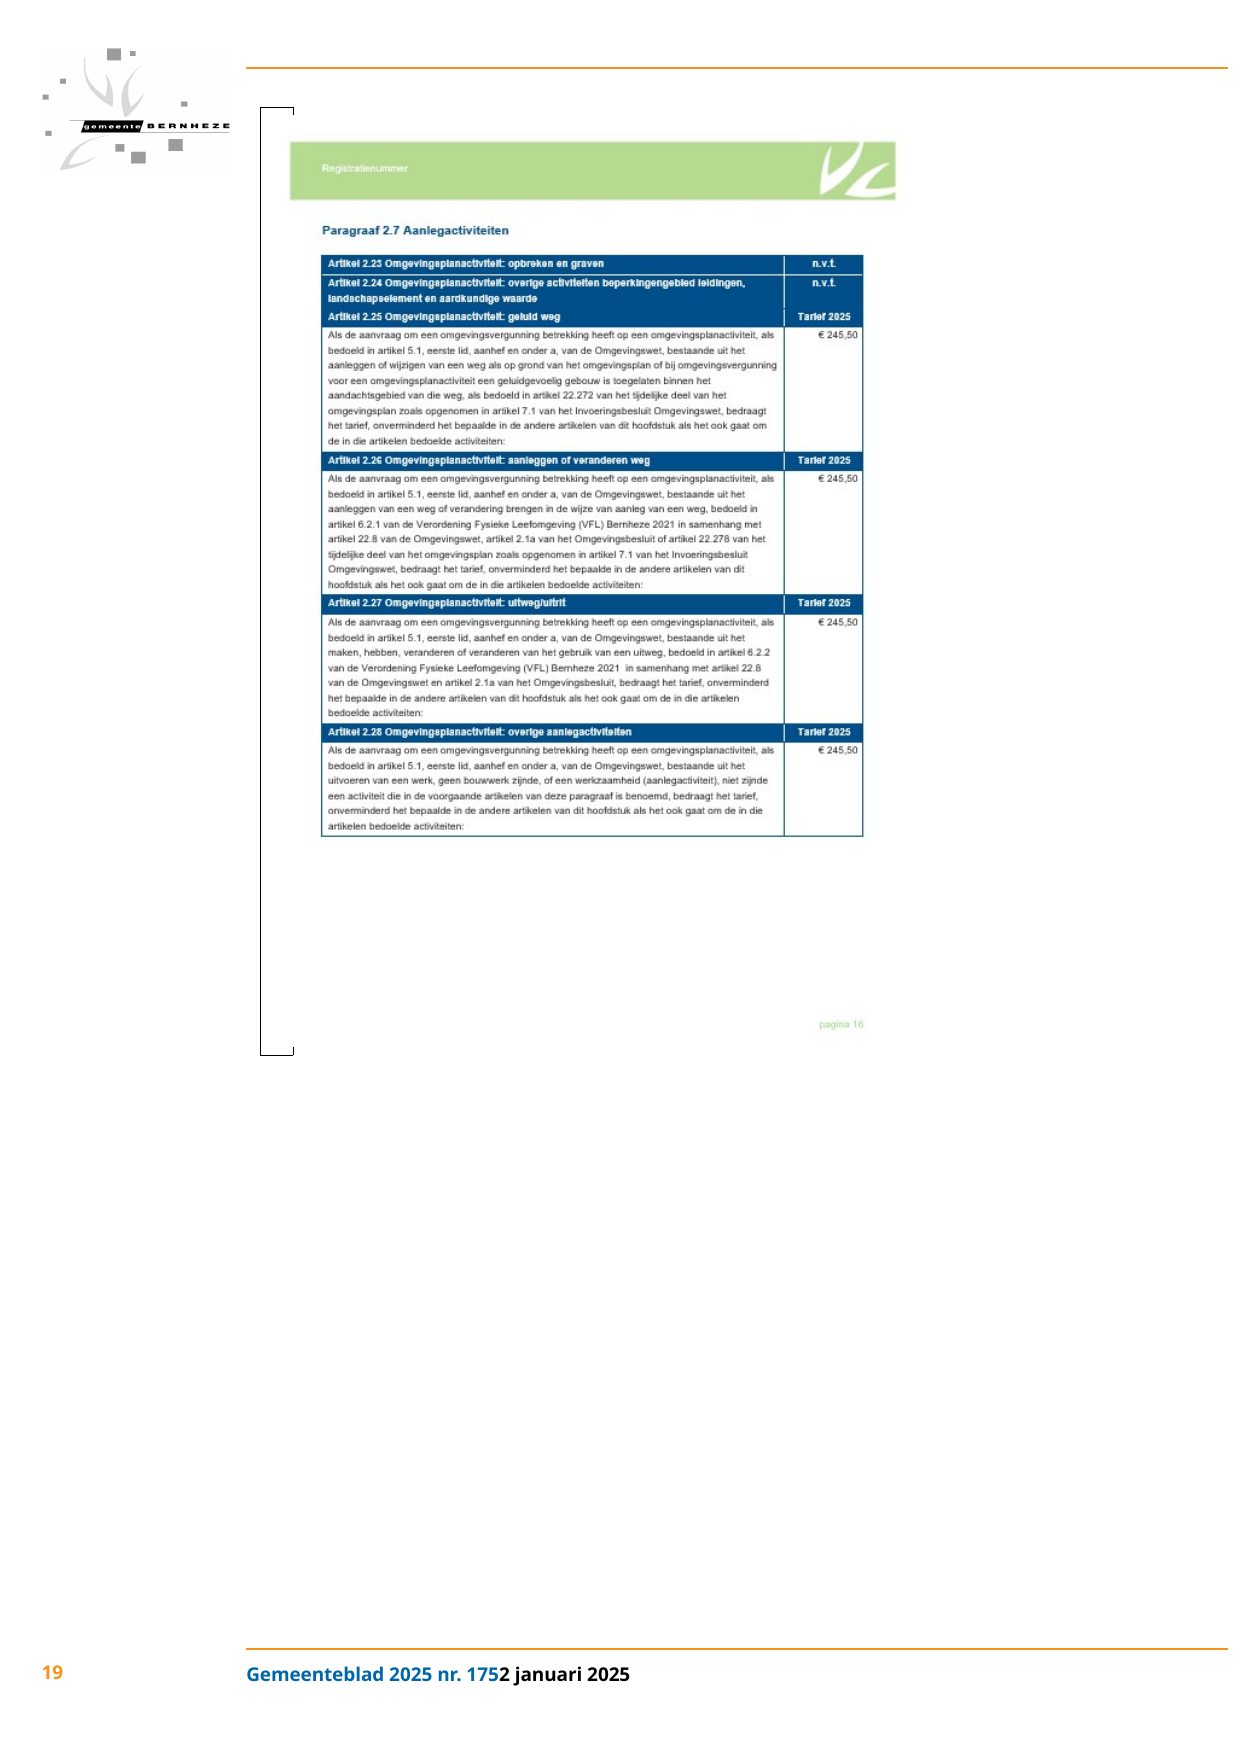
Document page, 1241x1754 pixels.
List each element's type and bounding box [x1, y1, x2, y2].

picture [41, 47, 231, 172]
picture [268, 115, 919, 1047]
